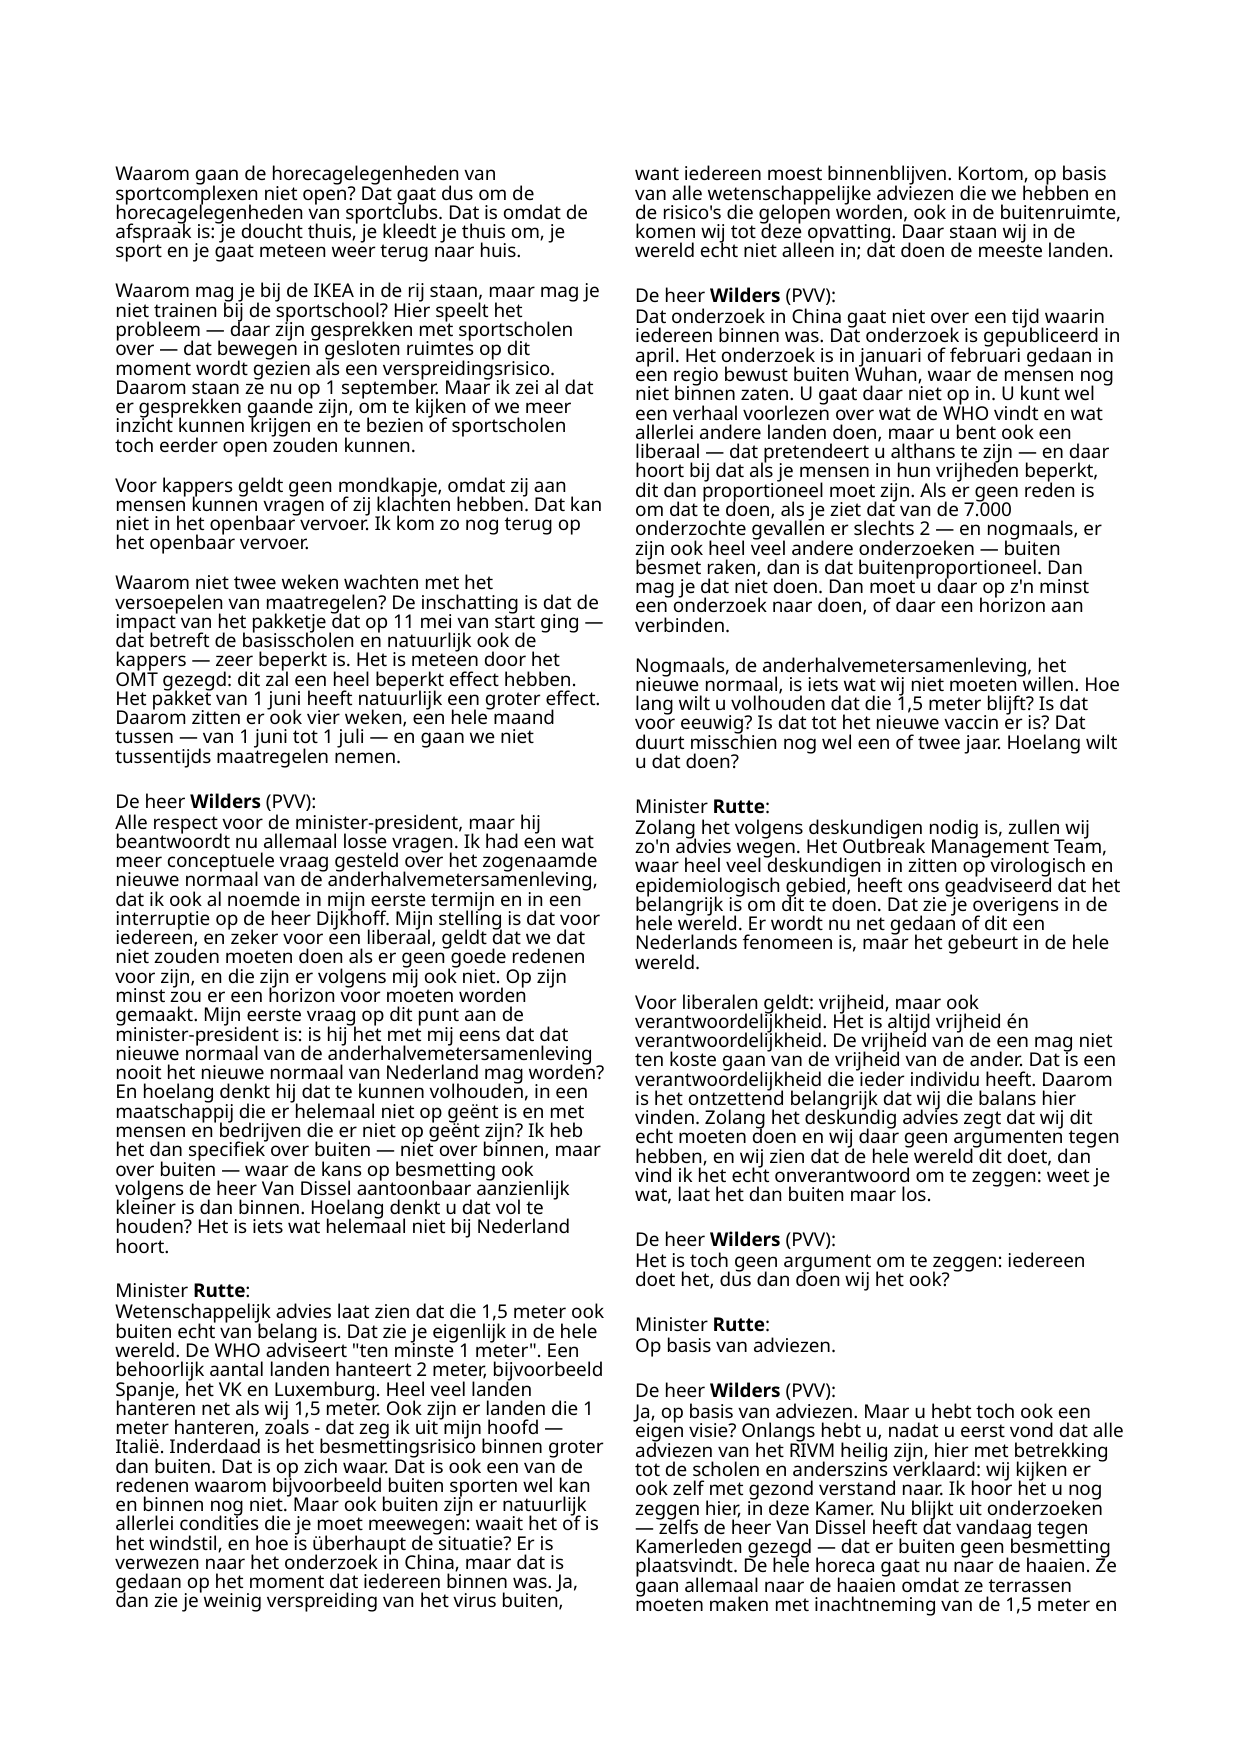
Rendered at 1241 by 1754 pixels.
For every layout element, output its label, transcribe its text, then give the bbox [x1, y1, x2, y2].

text Zolang het volgens deskundigen nodig is, zullen wij zo'n advies wegen. Het Outbreak Management Team, waar heel veel deskundigen in zitten op virologisch en epidemiologisch gebied, heeft ons geadviseerd dat het belangrijk is om dit te doen. Dat zie je overigens in de hele wereld. Er wordt nu net gedaan of dit een Nederlands fenomeen is, maar het gebeurt in de hele wereld. [635, 819, 1125, 973]
text Waarom mag je bij de IKEA in de rij staan, maar mag je niet trainen bij de sportschool? Hier speelt het probleem — daar zijn gesprekken met sportscholen over — dat bewegen in gesloten ruimtes op dit moment wordt gezien als een verspreidingsrisico. Daarom staan ze nu op 1 september. Maar ik zei al dat er gesprekken gaande zijn, om te kijken of we meer inzicht kunnen krijgen en te bezien of sportscholen toch eerder open zouden kunnen. [115, 282, 605, 456]
text De heer Wilders (PVV): [635, 282, 1125, 308]
text Waarom niet twee weken wachten met het versoepelen van maatregelen? De inschatting is dat de impact van het pakketje dat op 11 mei van start ging — dat betreft de basisscholen en natuurlijk ook de kappers — zeer beperkt is. Het is meteen door het OMT gezegd: dit zal een heel beperkt effect hebben. Het pakket van 1 juni heeft natuurlijk een groter effect. Daarom zitten er ook vier weken, een hele maand tussen — van 1 juni tot 1 juli — en gaan we niet tussentijds maatregelen nemen. [115, 574, 605, 767]
text De heer Wilders (PVV): [115, 788, 605, 814]
text Waarom gaan de horecagelegenheden van sportcomplexen niet open? Dat gaat dus om de horecagelegenheden van sportclubs. Dat is omdat de afspraak is: je doucht thuis, je kleedt je thuis om, je sport en je gaat meteen weer terug naar huis. [115, 165, 605, 262]
text Het is toch geen argument om te zeggen: iedereen doet het, dus dan doen wij het ook? [635, 1252, 1125, 1291]
text Wetenschappelijk advies laat zien dat die 1,5 meter ook buiten echt van belang is. Dat zie je eigenlijk in de hele wereld. De WHO adviseert "ten minste 1 meter". Een behoorlijk aantal landen hanteert 2 meter, bijvoorbeeld Spanje, het VK en Luxemburg. Heel veel landen hanteren net als wij 1,5 meter. Ook zijn er landen die 1 meter hanteren, zoals - dat zeg ik uit mijn hoofd — Italië. Inderdaad is het besmettingsrisico binnen groter dan buiten. Dat is op zich waar. Dat is ook een van de redenen waarom bijvoorbeeld buiten sporten wel kan en binnen nog niet. Maar ook buiten zijn er natuurlijk allerlei condities die je moet meewegen: waait het of is het windstil, en hoe is überhaupt de situatie? Er is verwezen naar het onderzoek in China, maar dat is gedaan op het moment dat iedereen binnen was. Ja, dan zie je weinig verspreiding van het virus buiten, [115, 1303, 605, 1612]
text Voor liberalen geldt: vrijheid, maar ook verantwoordelijkheid. Het is altijd vrijheid én verantwoordelijkheid. De vrijheid van de een mag niet ten koste gaan van de vrijheid van de ander. Dat is een verantwoordelijkheid die ieder individu heeft. Daarom is het ontzettend belangrijk dat wij die balans hier vinden. Zolang het deskundig advies zegt dat wij dit echt moeten doen en wij daar geen argumenten tegen hebben, en wij zien dat de hele wereld dit doet, dan vind ik het echt onverantwoord om te zeggen: weet je wat, laat het dan buiten maar los. [635, 994, 1125, 1206]
text Alle respect voor de minister-president, maar hij beantwoordt nu allemaal losse vragen. Ik had een wat meer conceptuele vraag gesteld over het zogenaamde nieuwe normaal van de anderhalvemetersamenleving, dat ik ook al noemde in mijn eerste termijn en in een interruptie op de heer Dijkhoff. Mijn stelling is dat voor iedereen, en zeker voor een liberaal, geldt dat we dat niet zouden moeten doen als er geen goede redenen voor zijn, en die zijn er volgens mij ook niet. Op zijn minst zou er een horizon voor moeten worden gemaakt. Mijn eerste vraag op dit punt aan de minister-president is: is hij het met mij eens dat dat nieuwe normaal van de anderhalvemetersamenleving nooit het nieuwe normaal van Nederland mag worden? En hoelang denkt hij dat te kunnen volhouden, in een maatschappij die er helemaal niet op geënt is en met mensen en bedrijven die er niet op geënt zijn? Ik heb het dan specifiek over buiten — niet over binnen, maar over buiten — waar de kans op besmetting ook volgens de heer Van Dissel aantoonbaar aanzienlijk kleiner is dan binnen. Hoelang denkt u dat vol te houden? Het is iets wat helemaal niet bij Nederland hoort. [115, 814, 605, 1257]
text De heer Wilders (PVV): [635, 1226, 1125, 1252]
text Minister Rutte: [635, 793, 1125, 819]
text Minister Rutte: [115, 1278, 605, 1303]
text Voor kappers geldt geen mondkapje, omdat zij aan mensen kunnen vragen of zij klachten hebben. Dat kan niet in het openbaar vervoer. Ik kom zo nog terug op het openbaar vervoer. [115, 477, 605, 554]
text Ja, op basis van adviezen. Maar u hebt toch ook een eigen visie? Onlangs hebt u, nadat u eerst vond dat alle adviezen van het RIVM heilig zijn, hier met betrekking tot de scholen en anderszins verklaard: wij kijken er ook zelf met gezond verstand naar. Ik hoor het u nog zeggen hier, in deze Kamer. Nu blijkt uit onderzoeken — zelfs de heer Van Dissel heeft dat vandaag tegen Kamerleden gezegd — dat er buiten geen besmetting plaatsvindt. De hele horeca gaat nu naar de haaien. Ze gaan allemaal naar de haaien omdat ze terrassen moeten maken met inachtneming van de 1,5 meter en [635, 1403, 1125, 1615]
text Nogmaals, de anderhalvemetersamenleving, het nieuwe normaal, is iets wat wij niet moeten willen. Hoe lang wilt u volhouden dat die 1,5 meter blijft? Is dat voor eeuwig? Is dat tot het nieuwe vaccin er is? Dat duurt misschien nog wel een of twee jaar. Hoelang wilt u dat doen? [635, 657, 1125, 772]
text Minister Rutte: [635, 1312, 1125, 1337]
text want iedereen moest binnenblijven. Kortom, op basis van alle wetenschappelijke adviezen die we hebben en de risico's die gelopen worden, ook in de buitenruimte, komen wij tot deze opvatting. Daar staan wij in de wereld echt niet alleen in; dat doen de meeste landen. [635, 165, 1125, 262]
text Dat onderzoek in China gaat niet over een tijd waarin iedereen binnen was. Dat onderzoek is gepubliceerd in april. Het onderzoek is in januari of februari gedaan in een regio bewust buiten Wuhan, waar de mensen nog niet binnen zaten. U gaat daar niet op in. U kunt wel een verhaal voorlezen over wat de WHO vindt en wat allerlei andere landen doen, maar u bent ook een liberaal — dat pretendeert u althans te zijn — en daar hoort bij dat als je mensen in hun vrijheden beperkt, dit dan proportioneel moet zijn. Als er geen reden is om dat te doen, als je ziet dat van de 7.000 onderzochte gevallen er slechts 2 — en nogmaals, er zijn ook heel veel andere onderzoeken — buiten besmet raken, dan is dat buitenproportioneel. Dan mag je dat niet doen. Dan moet u daar op z'n minst een onderzoek naar doen, of daar een horizon aan verbinden. [635, 308, 1125, 636]
text Op basis van adviezen. [635, 1337, 1125, 1357]
text De heer Wilders (PVV): [635, 1377, 1125, 1403]
